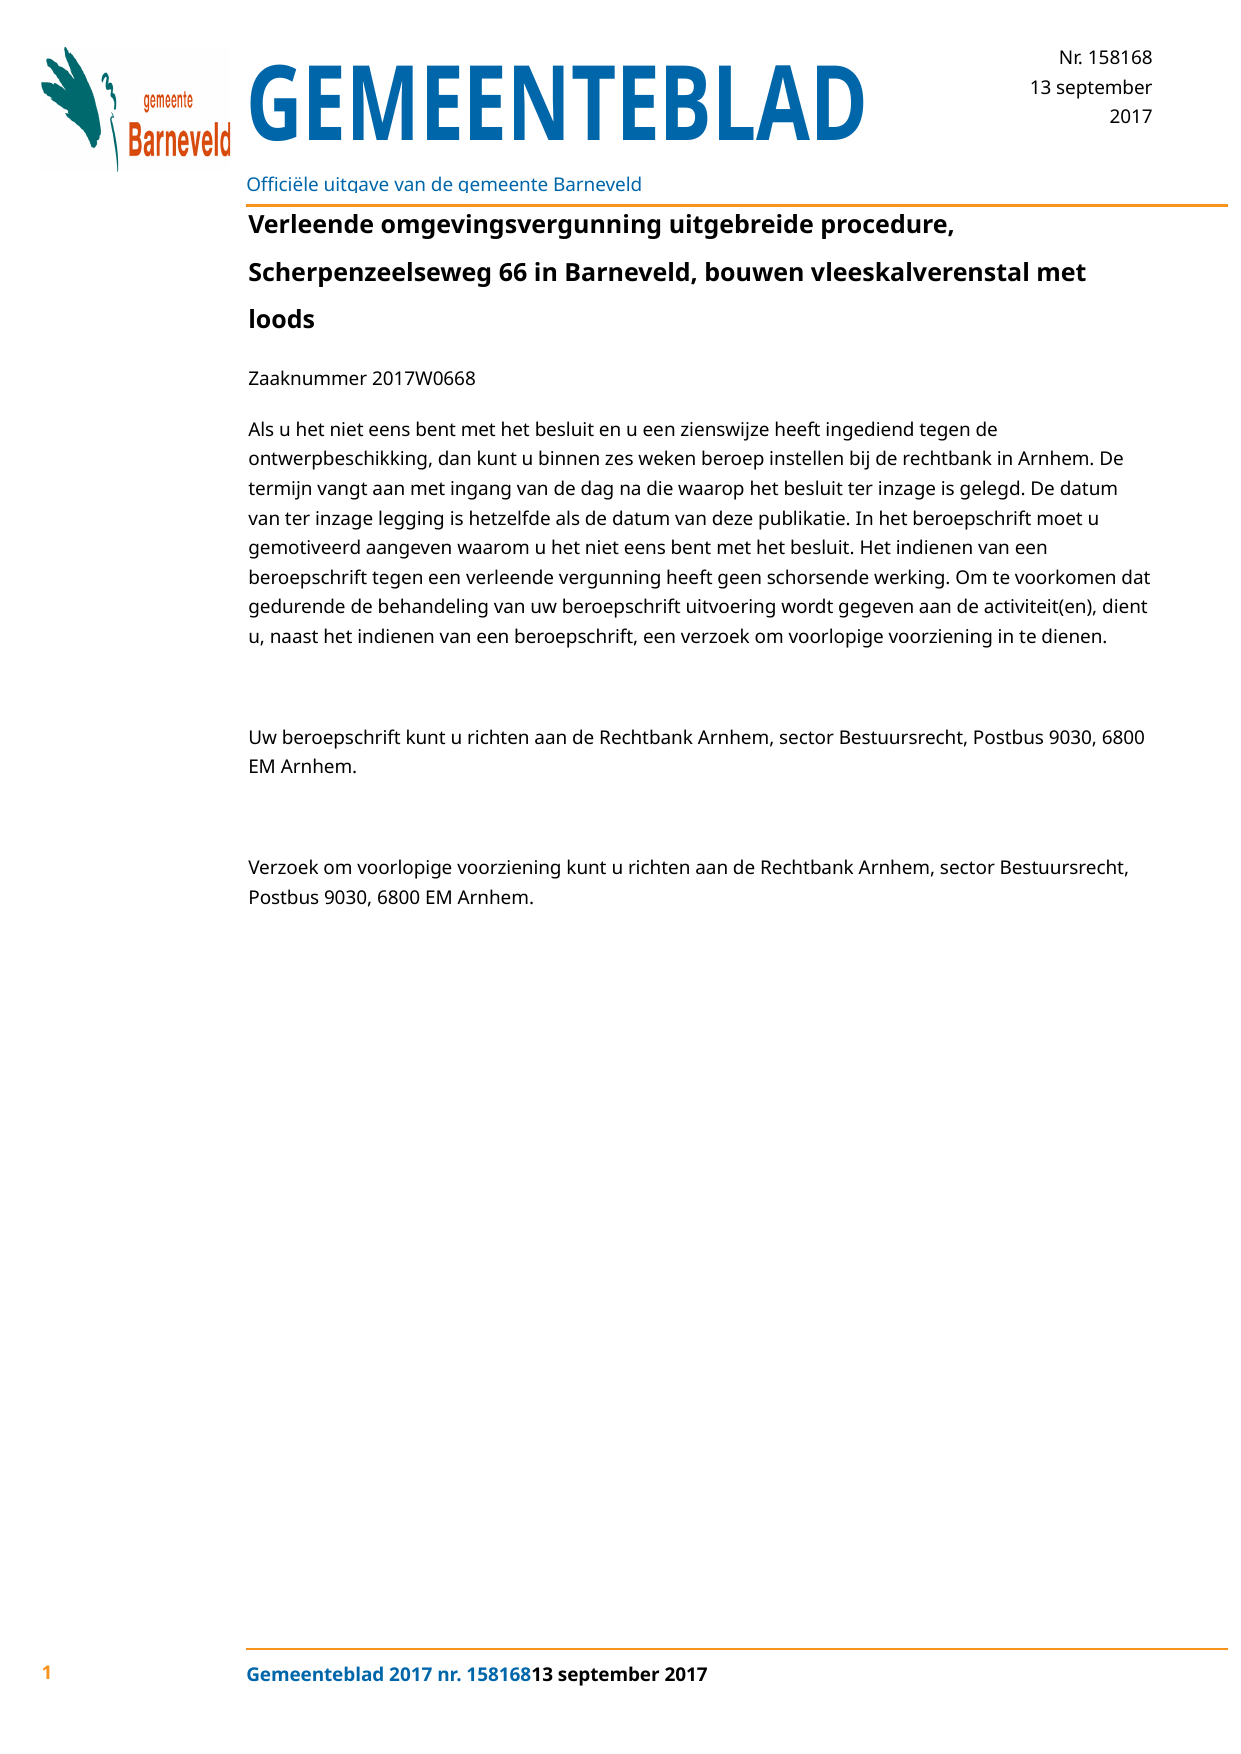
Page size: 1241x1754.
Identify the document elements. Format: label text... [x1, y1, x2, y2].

text Uw beroepschrift kunt u richten aan de Rechtbank Arnhem, sector Bestuursrecht, Postbus 9030, 6800 EM Arnhem. [248, 724, 1152, 779]
text Verzoek om voorlopige voorziening kunt u richten aan de Rechtbank Arnhem, sector Bestuursrecht, Postbus 9030, 6800 EM Arnhem. [248, 854, 1152, 909]
text Als u het niet eens bent met het besluit en u een zienswijze heeft ingediend tegen de ontwerpbeschikking, dan kunt u binnen zes weken beroep instellen bij de rechtbank in Arnhem. De termijn vangt aan met ingang van de dag na die waarop het besluit ter inzage is gelegd. De datum van ter inzage legging is hetzelfde als de datum van deze publikatie. In het beroepschrift moet u gemotiveerd aangeven waarom u het niet eens bent met het besluit. Het indienen van een beroepschrift tegen een verleende vergunning heeft geen schorsende werking. Om te voorkomen dat gedurende de behandeling van uw beroepschrift uitvoering wordt gegeven aan de activiteit(en), dient u, naast het indienen van een beroepschrift, een verzoek om voorlopige voorziening in te dienen. [248, 416, 1152, 649]
picture [41, 47, 231, 172]
text Verleende omgevingsvergunning uitgebreide procedure, Scherpenzeelseweg 66 in Barneveld, bouwen vleeskalverenstal met loods [248, 207, 1152, 336]
text Zaaknummer 2017W0668 [248, 366, 1152, 391]
